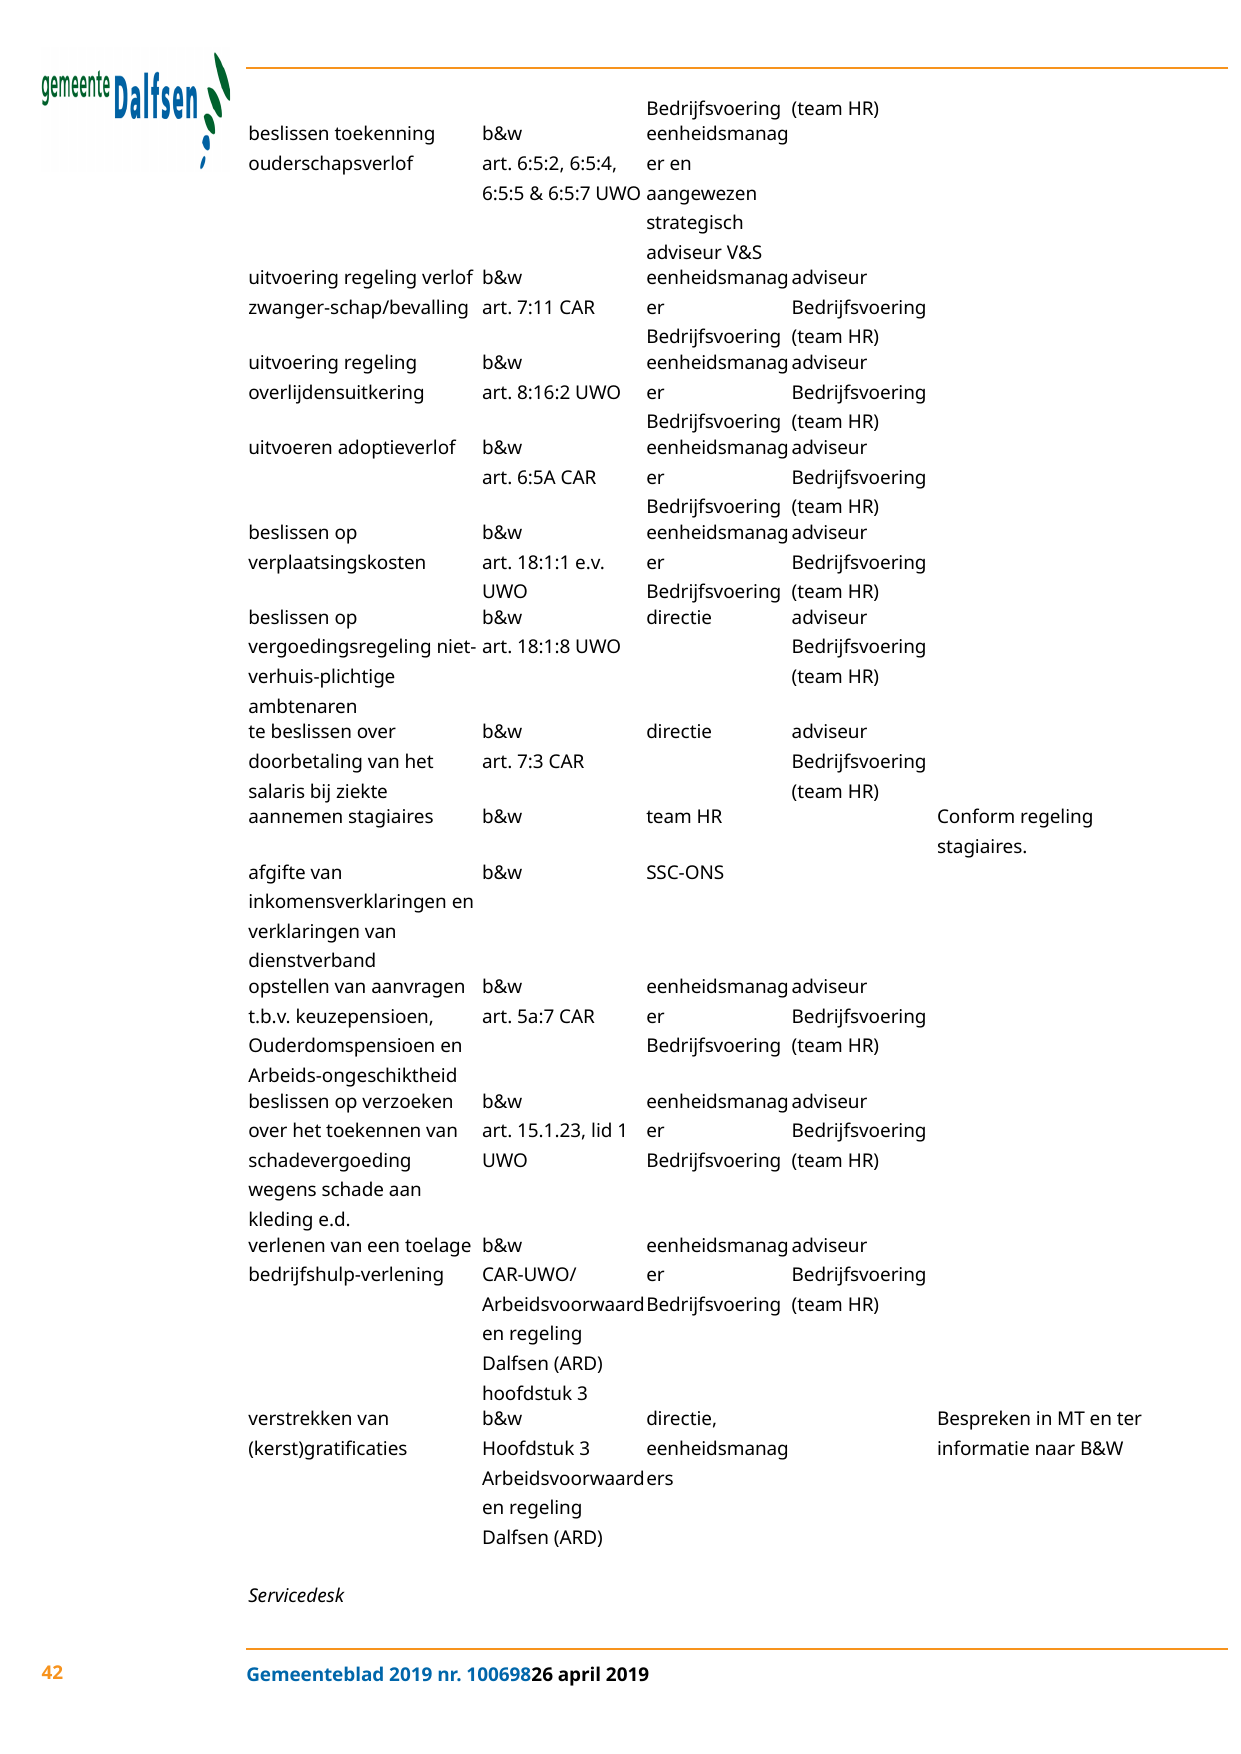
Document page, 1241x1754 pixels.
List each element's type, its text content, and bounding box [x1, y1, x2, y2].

table_cell b&w art. 5a:7 CAR [482, 973, 646, 1088]
table_cell adviseur Bedrijfsvoering (team HR) [791, 350, 937, 434]
table_cell opstellen van aanvragen t.b.v. keuzepensioen, Ouderdomspensioen en Arbeids-ongeschiktheid [248, 973, 482, 1088]
table_cell eenheidsmanager Bedrijfsvoering [646, 1088, 791, 1232]
table_cell [937, 95, 1152, 121]
table_cell Conform regeling stagiaires. [937, 804, 1152, 859]
table_cell verlenen van een toelage bedrijfshulp-verlening [248, 1232, 482, 1406]
table_cell uitvoering regeling overlijdensuitkering [248, 350, 482, 434]
table_cell [937, 719, 1152, 803]
table_cell adviseur Bedrijfsvoering (team HR) [791, 265, 937, 349]
table_cell adviseur Bedrijfsvoering (team HR) [791, 519, 937, 604]
table_cell [482, 95, 646, 121]
text Servicedesk [248, 1582, 1152, 1608]
table_cell eenheidsmanager Bedrijfsvoering [646, 973, 791, 1088]
table_cell eenheidsmanager Bedrijfsvoering [646, 434, 791, 519]
table_cell [937, 973, 1152, 1088]
table_cell beslissen op vergoedingsregeling niet-verhuis-plichtige ambtenaren [248, 604, 482, 719]
table_cell b&w Hoofdstuk 3 Arbeidsvoorwaarden regeling Dalfsen (ARD) [482, 1406, 646, 1549]
table_cell [937, 1088, 1152, 1232]
table_cell directie [646, 604, 791, 719]
table_cell adviseur Bedrijfsvoering (team HR) [791, 973, 937, 1088]
table_cell Bespreken in MT en ter informatie naar B&W [937, 1406, 1152, 1549]
table_cell aannemen stagiaires [248, 804, 482, 859]
table_cell te beslissen over doorbetaling van het salaris bij ziekte [248, 719, 482, 803]
picture [41, 47, 231, 172]
table_cell [791, 1406, 937, 1549]
table_cell [937, 1232, 1152, 1406]
table_cell directie [646, 719, 791, 803]
table_cell afgifte van inkomensverklaringen en verklaringen van dienstverband [248, 859, 482, 973]
table_cell b&w CAR-UWO/ Arbeidsvoorwaarden regeling Dalfsen (ARD) hoofdstuk 3 [482, 1232, 646, 1406]
table_cell uitvoering regeling verlof zwanger-schap/bevalling [248, 265, 482, 349]
table_cell team HR [646, 804, 791, 859]
table_cell beslissen op verplaatsingskosten [248, 519, 482, 604]
table_cell b&w [482, 859, 646, 973]
table_cell [937, 519, 1152, 604]
table_cell [937, 604, 1152, 719]
table_cell b&w art. 7:11 CAR [482, 265, 646, 349]
table_cell adviseur Bedrijfsvoering (team HR) [791, 434, 937, 519]
table_cell b&w [482, 804, 646, 859]
table_cell b&w art. 7:3 CAR [482, 719, 646, 803]
table_cell adviseur Bedrijfsvoering (team HR) [791, 604, 937, 719]
table_cell adviseur Bedrijfsvoering (team HR) [791, 719, 937, 803]
table_cell [937, 434, 1152, 519]
table_cell (team HR) [791, 95, 937, 121]
table_cell b&w art. 8:16:2 UWO [482, 350, 646, 434]
table_cell SSC-ONS [646, 859, 791, 973]
table_cell b&w art. 18:1:8 UWO [482, 604, 646, 719]
table_cell [791, 804, 937, 859]
table_cell [937, 350, 1152, 434]
table_cell b&w art. 6:5:2, 6:5:4, 6:5:5 & 6:5:7 UWO [482, 121, 646, 264]
table_cell uitvoeren adoptieverlof [248, 434, 482, 519]
table_cell eenheidsmanager en aangewezen strategisch adviseur V&S [646, 121, 791, 264]
table_cell eenheidsmanager Bedrijfsvoering [646, 519, 791, 604]
table_cell adviseur Bedrijfsvoering (team HR) [791, 1232, 937, 1406]
table_cell eenheidsmanager Bedrijfsvoering [646, 265, 791, 349]
table_cell [937, 121, 1152, 264]
table_cell Bedrijfsvoering [646, 95, 791, 121]
table_cell [248, 95, 482, 121]
table_cell eenheidsmanager Bedrijfsvoering [646, 1232, 791, 1406]
table_cell b&w art. 15.1.23, lid 1 UWO [482, 1088, 646, 1232]
table_cell adviseur Bedrijfsvoering (team HR) [791, 1088, 937, 1232]
table_cell [937, 265, 1152, 349]
table_cell b&w art. 6:5A CAR [482, 434, 646, 519]
table_cell [791, 859, 937, 973]
table_cell [791, 121, 937, 264]
table_cell beslissen op verzoeken over het toekennen van schadevergoeding wegens schade aan kleding e.d. [248, 1088, 482, 1232]
table_cell directie, eenheidsmanagers [646, 1406, 791, 1549]
table_cell b&w art. 18:1:1 e.v. UWO [482, 519, 646, 604]
table_cell eenheidsmanager Bedrijfsvoering [646, 350, 791, 434]
table_cell beslissen toekenning ouderschapsverlof [248, 121, 482, 264]
table_cell verstrekken van (kerst)gratificaties [248, 1406, 482, 1549]
table_cell [937, 859, 1152, 973]
